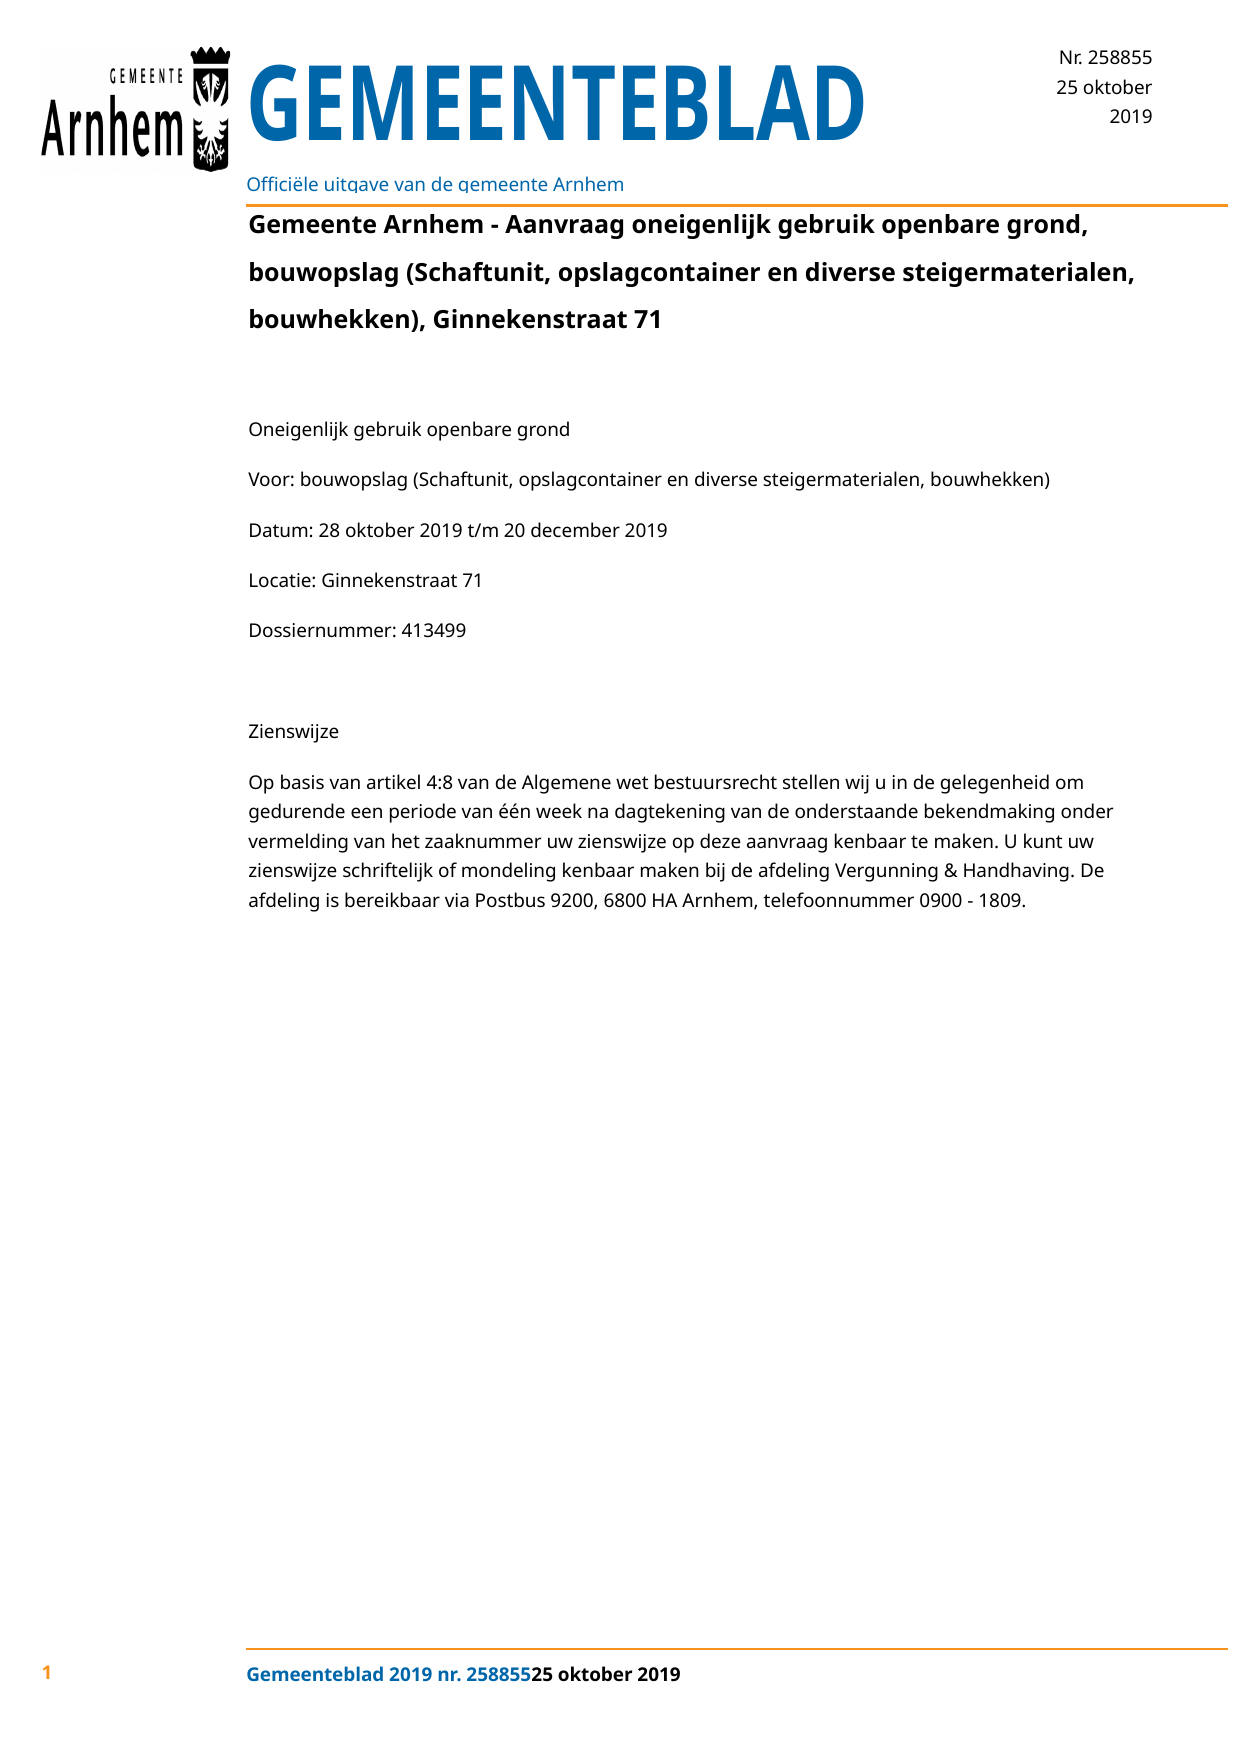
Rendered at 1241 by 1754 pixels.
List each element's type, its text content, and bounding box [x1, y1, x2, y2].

text Gemeente Arnhem - Aanvraag oneigenlijk gebruik openbare grond, bouwopslag (Schaftunit, opslagcontainer en diverse steigermaterialen, bouwhekken), Ginnekenstraat 71 [248, 207, 1152, 336]
picture [41, 47, 231, 172]
text Datum: 28 oktober 2019 t/m 20 december 2019 [248, 517, 1152, 542]
text Op basis van artikel 4:8 van de Algemene wet bestuursrecht stellen wij u in de gelegenheid om gedurende een periode van één week na dagtekening van de onderstaande bekendmaking onder vermelding van het zaaknummer uw zienswijze op deze aanvraag kenbaar te maken. U kunt uw zienswijze schriftelijk of mondeling kenbaar maken bij de afdeling Vergunning & Handhaving. De afdeling is bereikbaar via Postbus 9200, 6800 HA Arnhem, telefoonnummer 0900 - 1809. [248, 769, 1152, 913]
text Voor: bouwopslag (Schaftunit, opslagcontainer en diverse steigermaterialen, bouwhekken) [248, 466, 1152, 492]
text Dossiernummer: 413499 [248, 618, 1152, 643]
text Oneigenlijk gebruik openbare grond [248, 416, 1152, 442]
text Zienswijze [248, 718, 1152, 744]
text Locatie: Ginnekenstraat 71 [248, 567, 1152, 593]
